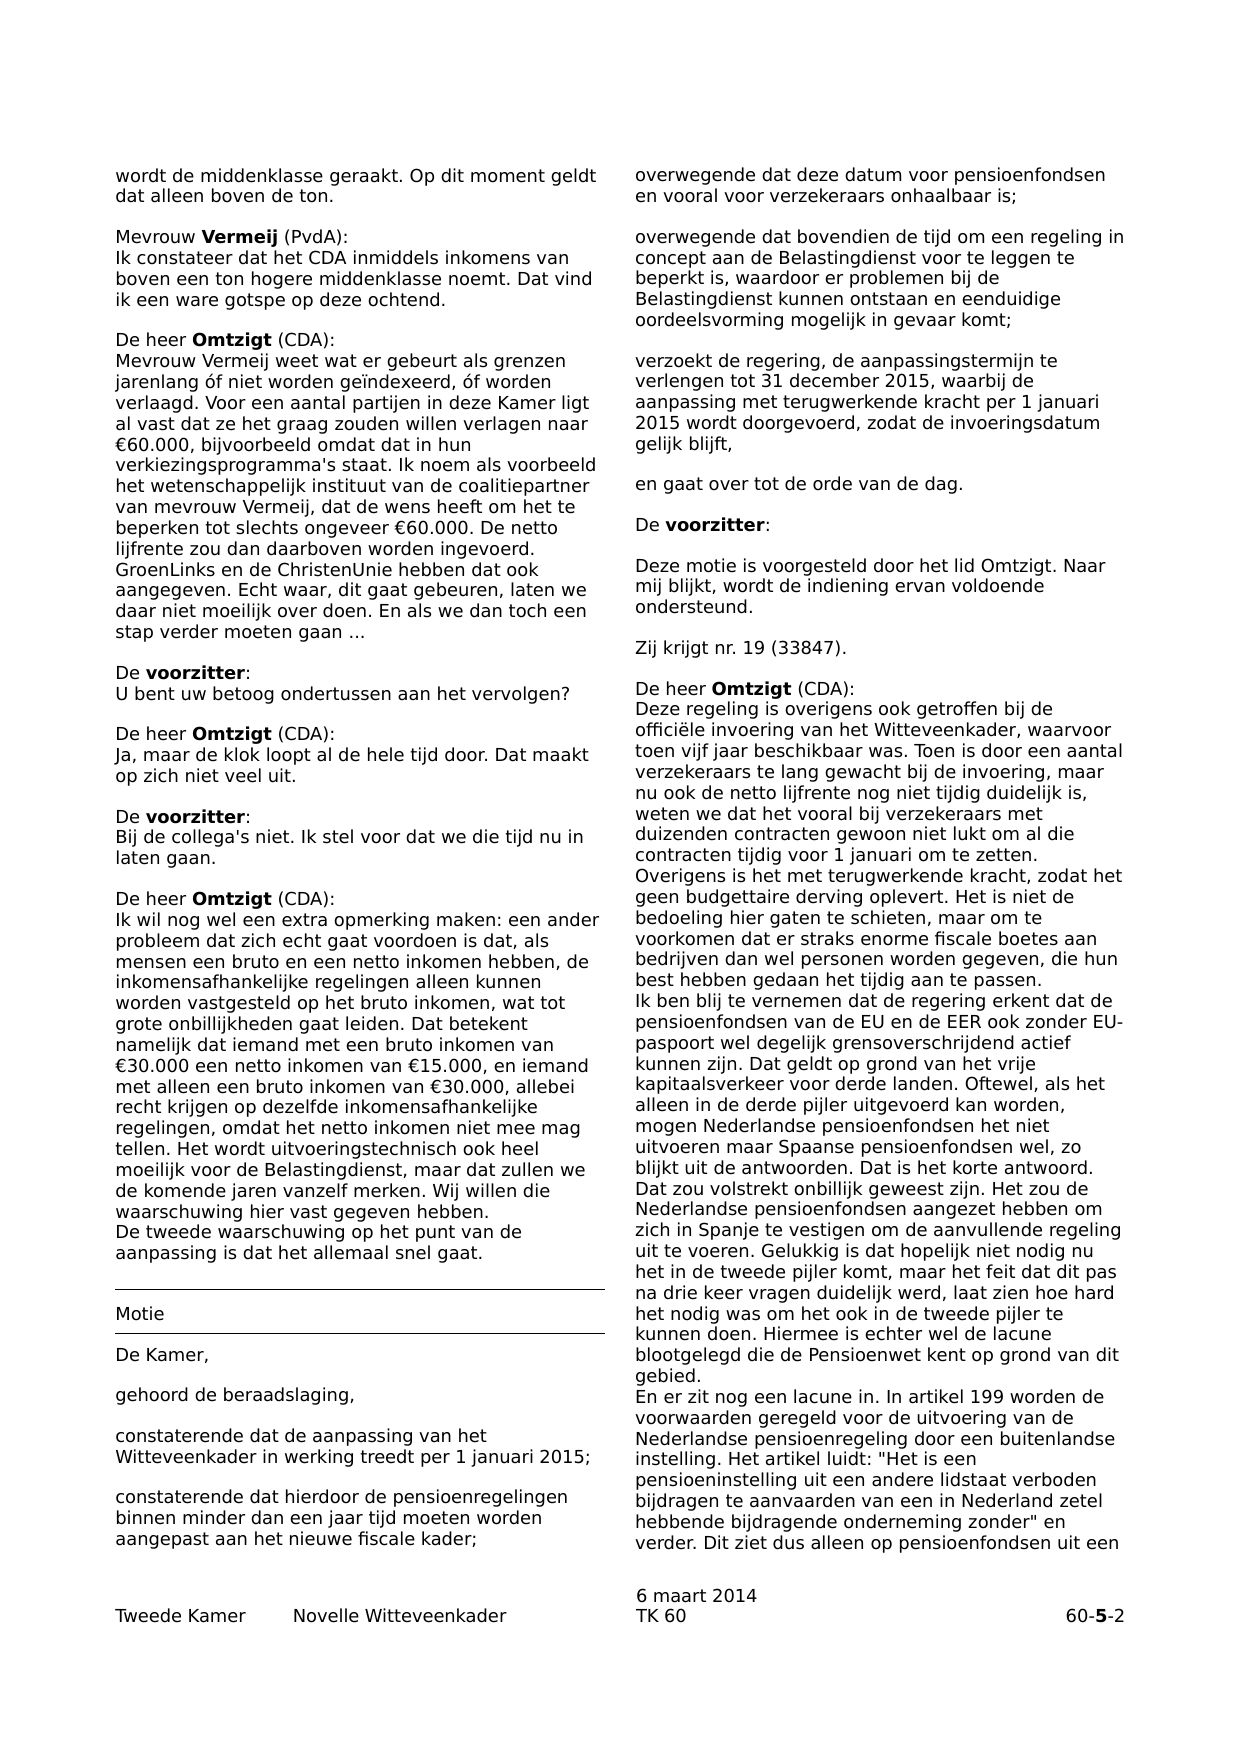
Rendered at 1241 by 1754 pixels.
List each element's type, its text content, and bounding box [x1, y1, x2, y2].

text Mevrouw Vermeij weet wat er gebeurt als grenzen jarenlang óf niet worden geïndexeerd, óf worden verlaagd. Voor een aantal partijen in deze Kamer ligt al vast dat ze het graag zouden willen verlagen naar €60.000, bijvoorbeeld omdat dat in hun verkiezingsprogramma's staat. Ik noem als voorbeeld het wetenschappelijk instituut van de coalitiepartner van mevrouw Vermeij, dat de wens heeft om het te beperken tot slechts ongeveer €60.000. De netto lijfrente zou dan daarboven worden ingevoerd. GroenLinks en de ChristenUnie hebben dat ook aangegeven. Echt waar, dit gaat gebeuren, laten we daar niet moeilijk over doen. En als we dan toch een stap verder moeten gaan ... [115, 351, 605, 643]
text En er zit nog een lacune in. In artikel 199 worden de voorwaarden geregeld voor de uitvoering van de Nederlandse pensioenregeling door een buitenlandse instelling. Het artikel luidt: "Het is een pensioeninstelling uit een andere lidstaat verboden bijdragen te aanvaarden van een in Nederland zetel hebbende bijdragende onderneming zonder" en verder. Dit ziet dus alleen op pensioenfondsen uit een [635, 1387, 1125, 1553]
text Ik constateer dat het CDA inmiddels inkomens van boven een ton hogere middenklasse noemt. Dat vind ik een ware gotspe op deze ochtend. [115, 248, 605, 310]
text overwegende dat deze datum voor pensioenfondsen en vooral voor verzekeraars onhaalbaar is; [635, 165, 1125, 207]
text Ik wil nog wel een extra opmerking maken: een ander probleem dat zich echt gaat voordoen is dat, als mensen een bruto en een netto inkomen hebben, de inkomensafhankelijke regelingen alleen kunnen worden vastgesteld op het bruto inkomen, wat tot grote onbillijkheden gaat leiden. Dat betekent namelijk dat iemand met een bruto inkomen van €30.000 een netto inkomen van €15.000, en iemand met alleen een bruto inkomen van €30.000, allebei recht krijgen op dezelfde inkomensafhankelijke regelingen, omdat het netto inkomen niet mee mag tellen. Het wordt uitvoeringstechnisch ook heel moeilijk voor de Belastingdienst, maar dat zullen we de komende jaren vanzelf merken. Wij willen die waarschuwing hier vast gegeven hebben. [115, 910, 605, 1222]
text wordt de middenklasse geraakt. Op dit moment geldt dat alleen boven de ton. [115, 165, 605, 207]
text Motie [115, 1304, 605, 1324]
text overwegende dat bovendien de tijd om een regeling in concept aan de Belastingdienst voor te leggen te beperkt is, waardoor er problemen bij de Belastingdienst kunnen ontstaan en eenduidige oordeelsvorming mogelijk in gevaar komt; [635, 227, 1125, 330]
text U bent uw betoog ondertussen aan het vervolgen? [115, 683, 605, 704]
text De heer Omtzigt (CDA): [115, 330, 605, 351]
text Mevrouw Vermeij (PvdA): [115, 227, 605, 248]
text De voorzitter: [635, 515, 1125, 536]
text De tweede waarschuwing op het punt van de aanpassing is dat het allemaal snel gaat. [115, 1222, 605, 1264]
text De heer Omtzigt (CDA): [635, 678, 1125, 699]
text De Kamer, [115, 1344, 605, 1365]
text Deze motie is voorgesteld door het lid Omtzigt. Naar mij blijkt, wordt de indiening ervan voldoende ondersteund. [635, 556, 1125, 618]
text Deze regeling is overigens ook getroffen bij de officiële invoering van het Witteveenkader, waarvoor toen vijf jaar beschikbaar was. Toen is door een aantal verzekeraars te lang gewacht bij de invoering, maar nu ook de netto lijfrente nog niet tijdig duidelijk is, weten we dat het vooral bij verzekeraars met duizenden contracten gewoon niet lukt om al die contracten tijdig voor 1 januari om te zetten. Overigens is het met terugwerkende kracht, zodat het geen budgettaire derving oplevert. Het is niet de bedoeling hier gaten te schieten, maar om te voorkomen dat er straks enorme fiscale boetes aan bedrijven dan wel personen worden gegeven, die hun best hebben gedaan het tijdig aan te passen. [635, 699, 1125, 991]
text De voorzitter: [115, 807, 605, 827]
text Ja, maar de klok loopt al de hele tijd door. Dat maakt op zich niet veel uit. [115, 745, 605, 787]
text gehoord de beraadslaging, [115, 1385, 605, 1406]
text Ik ben blij te vernemen dat de regering erkent dat de pensioenfondsen van de EU en de EER ook zonder EU-paspoort wel degelijk grensoverschrijdend actief kunnen zijn. Dat geldt op grond van het vrije kapitaalsverkeer voor derde landen. Oftewel, als het alleen in de derde pijler uitgevoerd kan worden, mogen Nederlandse pensioenfondsen het niet uitvoeren maar Spaanse pensioenfondsen wel, zo blijkt uit de antwoorden. Dat is het korte antwoord. Dat zou volstrekt onbillijk geweest zijn. Het zou de Nederlandse pensioenfondsen aangezet hebben om zich in Spanje te vestigen om de aanvullende regeling uit te voeren. Gelukkig is dat hopelijk niet nodig nu het in de tweede pijler komt, maar het feit dat dit pas na drie keer vragen duidelijk werd, laat zien hoe hard het nodig was om het ook in de tweede pijler te kunnen doen. Hiermee is echter wel de lacune blootgelegd die de Pensioenwet kent op grond van dit gebied. [635, 991, 1125, 1387]
text De voorzitter: [115, 663, 605, 683]
text en gaat over tot de orde van de dag. [635, 474, 1125, 495]
text De heer Omtzigt (CDA): [115, 724, 605, 745]
text Bij de collega's niet. Ik stel voor dat we die tijd nu in laten gaan. [115, 827, 605, 869]
text constaterende dat de aanpassing van het Witteveenkader in werking treedt per 1 januari 2015; [115, 1426, 605, 1467]
text constaterende dat hierdoor de pensioenregelingen binnen minder dan een jaar tijd moeten worden aangepast aan het nieuwe fiscale kader; [115, 1487, 605, 1549]
text De heer Omtzigt (CDA): [115, 889, 605, 910]
text verzoekt de regering, de aanpassingstermijn te verlengen tot 31 december 2015, waarbij de aanpassing met terugwerkende kracht per 1 januari 2015 wordt doorgevoerd, zodat de invoeringsdatum gelijk blijft, [635, 350, 1125, 454]
text Zij krijgt nr. 19 (33847). [635, 638, 1125, 658]
